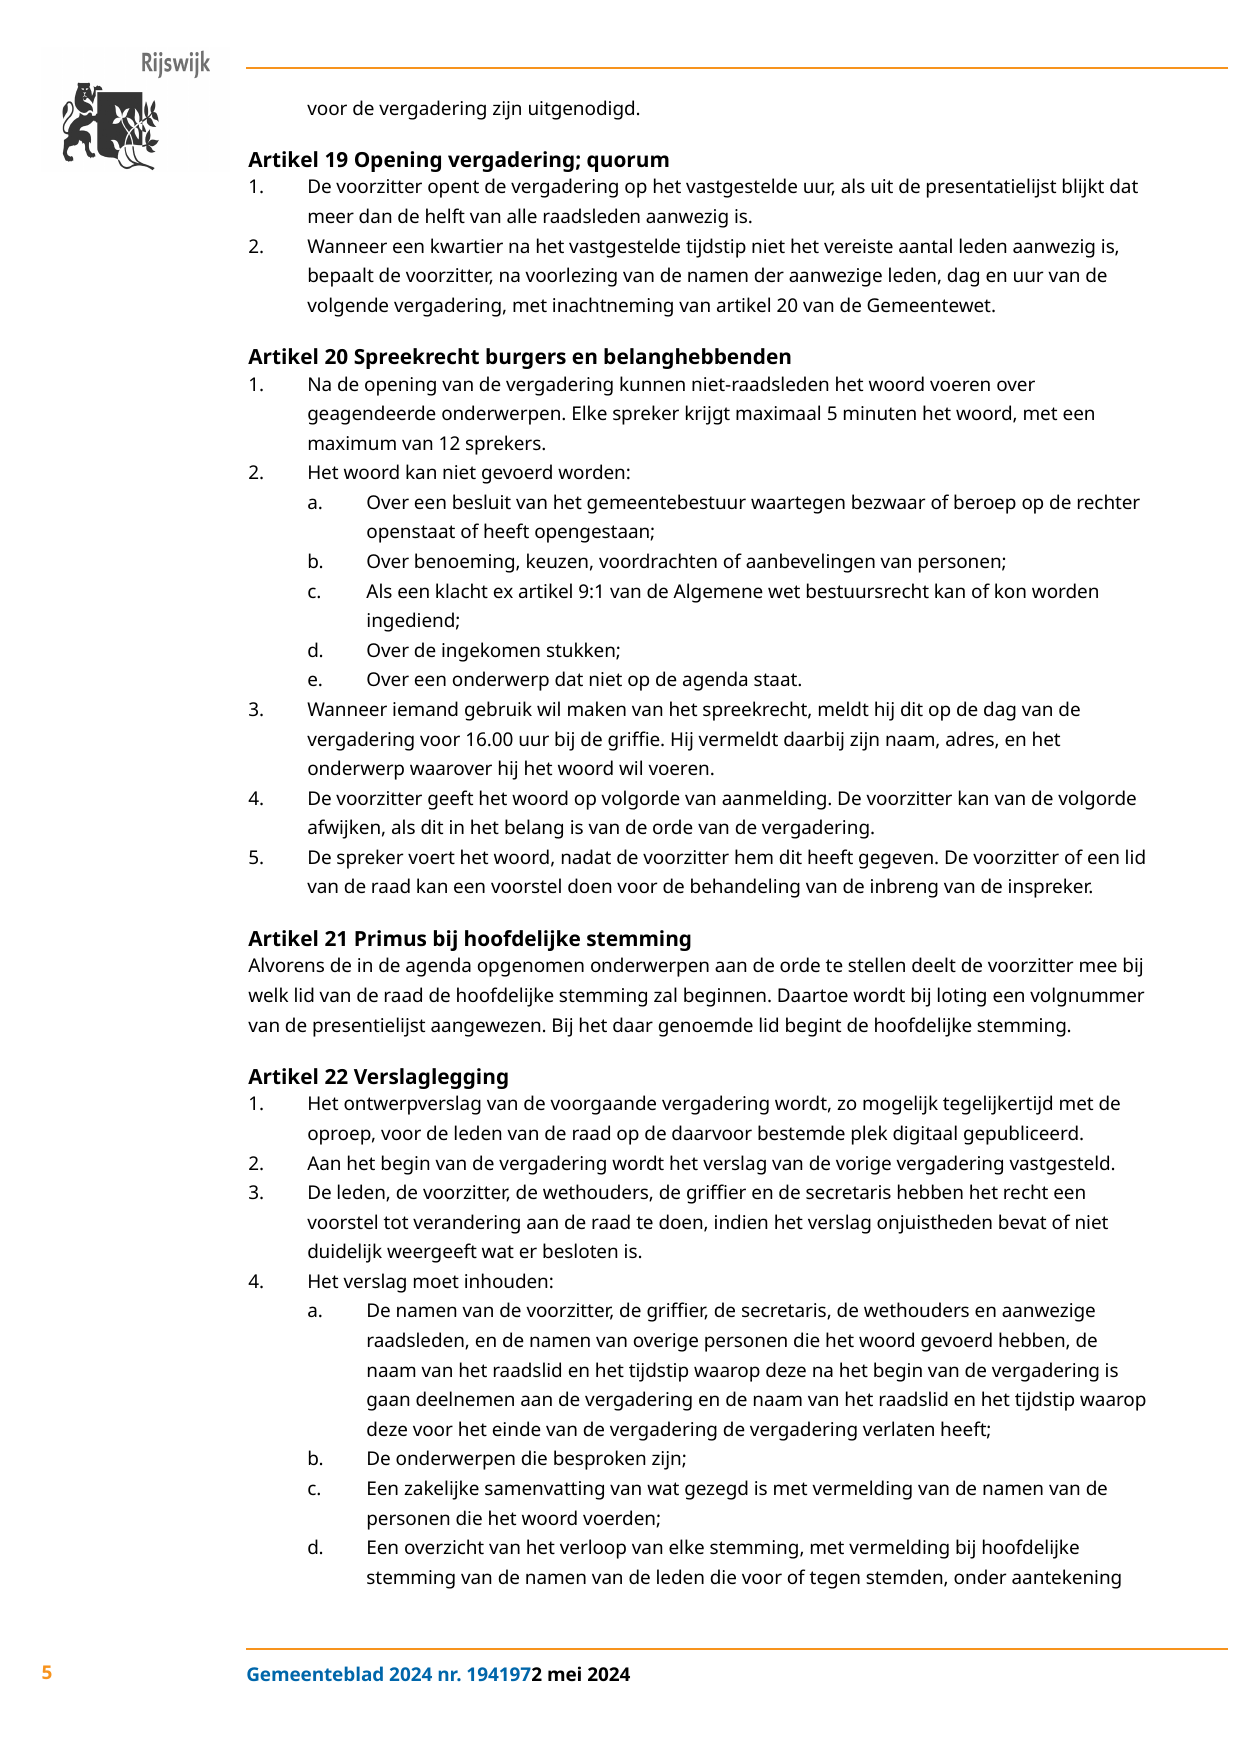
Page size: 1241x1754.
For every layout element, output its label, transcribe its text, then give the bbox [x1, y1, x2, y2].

list Aan het begin van de vergadering wordt het verslag van de vorige vergadering vastgesteld. [248, 1150, 1152, 1176]
list voor de vergadering zijn uitgenodigd. [248, 95, 1152, 121]
text Artikel 20 Spreekrecht burgers en belanghebbenden [248, 342, 1152, 371]
list Wanneer een kwartier na het vastgestelde tijdstip niet het vereiste aantal leden aanwezig is, bepaalt de voorzitter, na voorlezing van de namen der aanwezige leden, dag en uur van de volgende vergadering, met inachtneming van artikel 20 van de Gemeentewet. [248, 233, 1152, 318]
list De onderwerpen die besproken zijn; [307, 1446, 1152, 1471]
list Over de ingekomen stukken; [307, 637, 1152, 663]
list Over een onderwerp dat niet op de agenda staat. [307, 667, 1152, 692]
list Na de opening van de vergadering kunnen niet-raadsleden het woord voeren over geagendeerde onderwerpen. Elke spreker krijgt maximaal 5 minuten het woord, met een maximum van 12 sprekers. [248, 371, 1152, 456]
list De voorzitter geeft het woord op volgorde van aanmelding. De voorzitter kan van de volgorde afwijken, als dit in het belang is van de orde van de vergadering. [248, 785, 1152, 840]
list Wanneer iemand gebruik wil maken van het spreekrecht, meldt hij dit op de dag van de vergadering voor 16.00 uur bij de griffie. Hij vermeldt daarbij zijn naam, adres, en het onderwerp waarover hij het woord wil voeren. [248, 696, 1152, 781]
text Artikel 19 Opening vergadering; quorum [248, 145, 1152, 174]
text Artikel 22 Verslaglegging [248, 1062, 1152, 1091]
list Over een besluit van het gemeentebestuur waartegen bezwaar of beroep op de rechter openstaat of heeft opengestaan; [307, 489, 1152, 544]
list De leden, de voorzitter, de wethouders, de griffier en de secretaris hebben het recht een voorstel tot verandering aan de raad te doen, indien het verslag onjuistheden bevat of niet duidelijk weergeeft wat er besloten is. [248, 1179, 1152, 1264]
list Als een klacht ex artikel 9:1 van de Algemene wet bestuursrecht kan of kon worden ingediend; [307, 578, 1152, 633]
list Het ontwerpverslag van de voorgaande vergadering wordt, zo mogelijk tegelijkertijd met de oproep, voor de leden van de raad op de daarvoor bestemde plek digitaal gepubliceerd. [248, 1091, 1152, 1146]
list De spreker voert het woord, nadat de voorzitter hem dit heeft gegeven. De voorzitter of een lid van de raad kan een voorstel doen voor de behandeling van de inbreng van de inspreker. [248, 844, 1152, 899]
list Het verslag moet inhouden: [248, 1268, 1152, 1294]
list Over benoeming, keuzen, voordrachten of aanbevelingen van personen; [307, 548, 1152, 574]
list Het woord kan niet gevoerd worden: [248, 459, 1152, 485]
text Artikel 21 Primus bij hoofdelijke stemming [248, 924, 1152, 953]
list Een overzicht van het verloop van elke stemming, met vermelding bij hoofdelijke stemming van de namen van de leden die voor of tegen stemden, onder aantekening [307, 1534, 1152, 1590]
list De voorzitter opent de vergadering op het vastgestelde uur, als uit de presentatielijst blijkt dat meer dan de helft van alle raadsleden aanwezig is. [248, 174, 1152, 229]
list De namen van de voorzitter, de griffier, de secretaris, de wethouders en aanwezige raadsleden, en de namen van overige personen die het woord gevoerd hebben, de naam van het raadslid en het tijdstip waarop deze na het begin van de vergadering is gaan deelnemen aan de vergadering en de naam van het raadslid en het tijdstip waarop deze voor het einde van de vergadering de vergadering verlaten heeft; [307, 1298, 1152, 1442]
picture [41, 47, 231, 172]
text Alvorens de in de agenda opgenomen onderwerpen aan de orde te stellen deelt de voorzitter mee bij welk lid van de raad de hoofdelijke stemming zal beginnen. Daartoe wordt bij loting een volgnummer van de presentielijst aangewezen. Bij het daar genoemde lid begint de hoofdelijke stemming. [248, 953, 1152, 1037]
list Een zakelijke samenvatting van wat gezegd is met vermelding van de namen van de personen die het woord voerden; [307, 1475, 1152, 1531]
